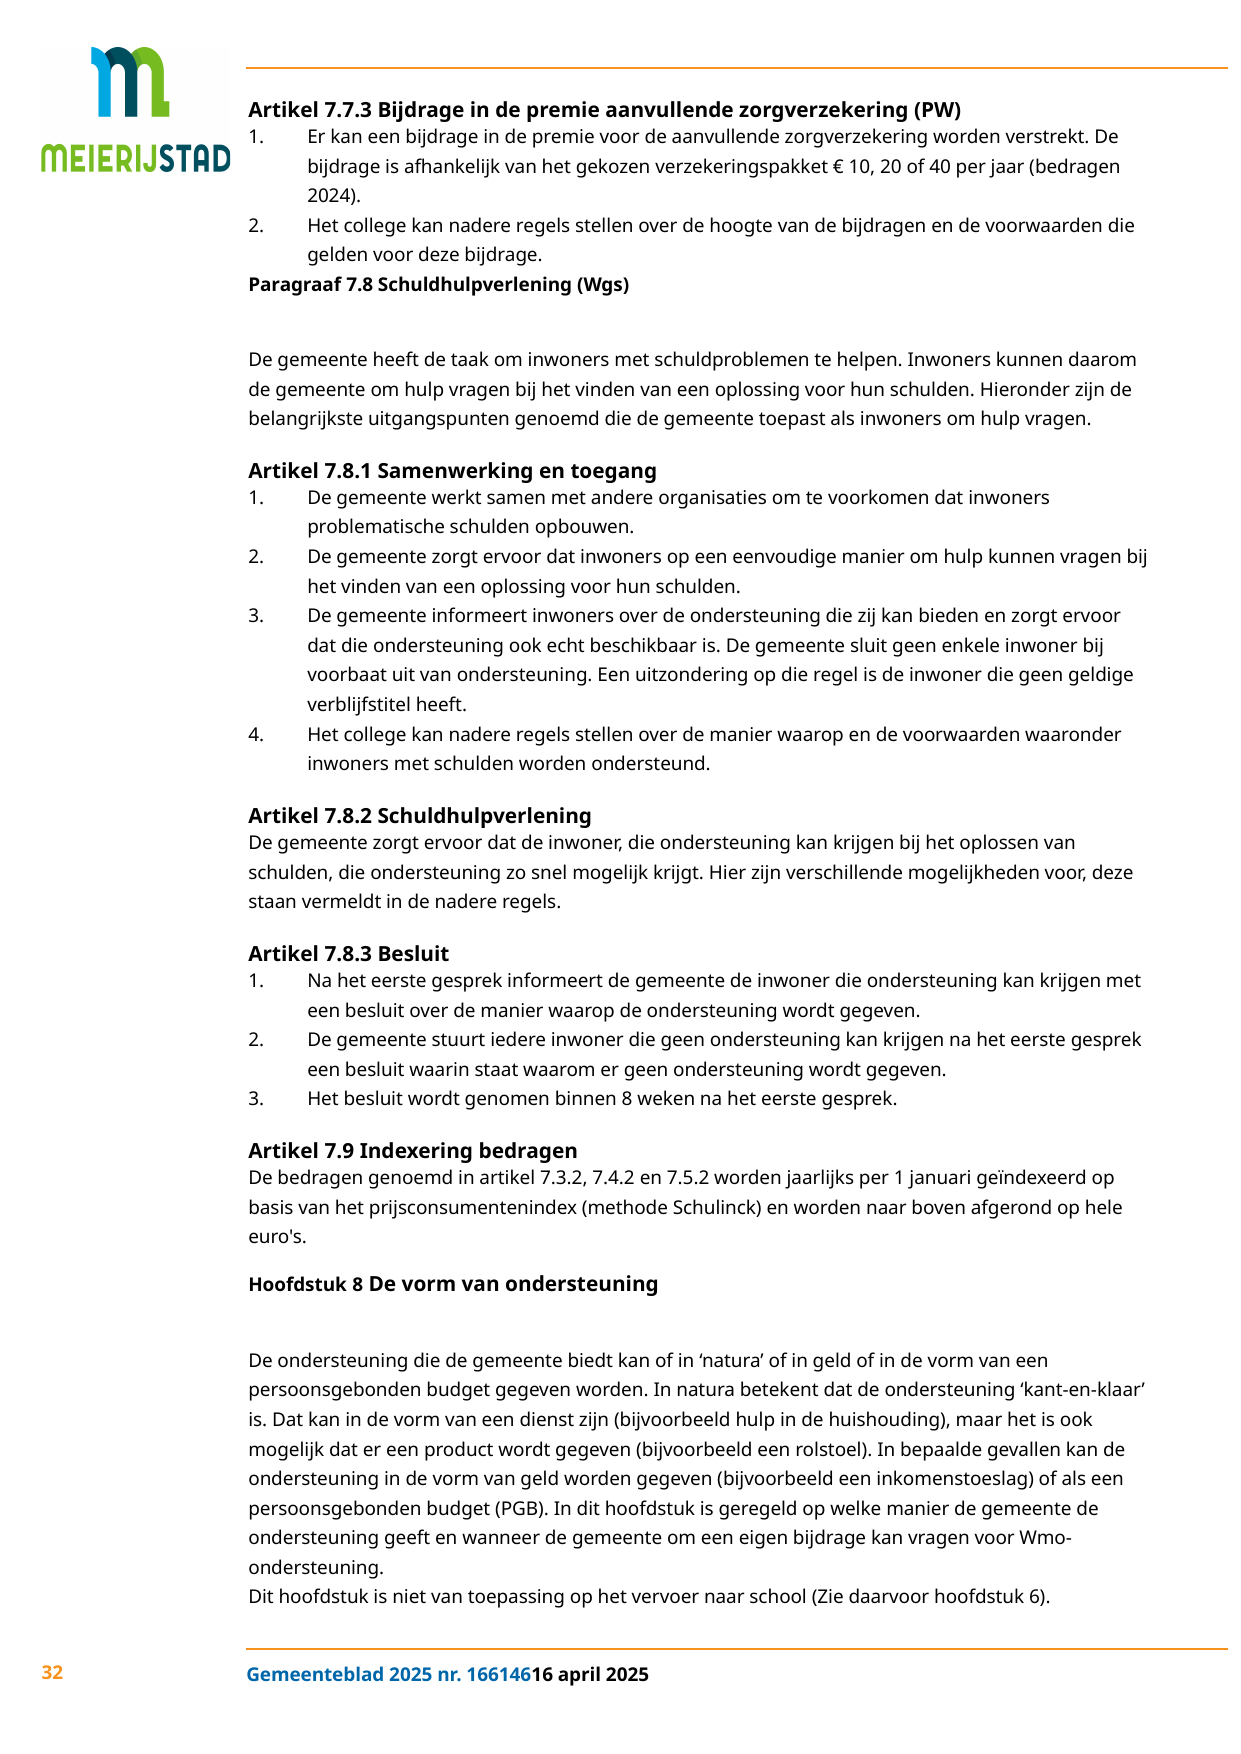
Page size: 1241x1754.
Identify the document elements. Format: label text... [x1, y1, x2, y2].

text De ondersteuning die de gemeente biedt kan of in ‘natura’ of in geld of in de vorm van een persoonsgebonden budget gegeven worden. In natura betekent dat de ondersteuning ‘kant-en-klaar’ is. Dat kan in de vorm van een dienst zijn (bijvoorbeeld hulp in de huishouding), maar het is ook mogelijk dat er een product wordt gegeven (bijvoorbeeld een rolstoel). In bepaalde gevallen kan de ondersteuning in de vorm van geld worden gegeven (bijvoorbeeld een inkomenstoeslag) of als een persoonsgebonden budget (PGB). In dit hoofdstuk is geregeld op welke manier de gemeente de ondersteuning geeft en wanneer de gemeente om een eigen bijdrage kan vragen voor Wmo-ondersteuning. [248, 1347, 1152, 1580]
text Hoofdstuk 8 De vorm van ondersteuning [248, 1269, 1152, 1298]
picture [41, 47, 231, 172]
list Er kan een bijdrage in de premie voor de aanvullende zorgverzekering worden verstrekt. De bijdrage is afhankelijk van het gekozen verzekeringspakket € 10, 20 of 40 per jaar (bedragen 2024). [248, 123, 1152, 208]
text Artikel 7.8.2 Schuldhulpverlening [248, 801, 1152, 829]
text De bedragen genoemd in artikel 7.3.2, 7.4.2 en 7.5.2 worden jaarlijks per 1 januari geïndexeerd op basis van het prijsconsumentenindex (methode Schulinck) en worden naar boven afgerond op hele euro's. [248, 1164, 1152, 1249]
list Het college kan nadere regels stellen over de hoogte van de bijdragen en de voorwaarden die gelden voor deze bijdrage. [248, 212, 1152, 267]
text De gemeente heeft de taak om inwoners met schuldproblemen te helpen. Inwoners kunnen daarom de gemeente om hulp vragen bij het vinden van een oplossing voor hun schulden. Hieronder zijn de belangrijkste uitgangspunten genoemd die de gemeente toepast als inwoners om hulp vragen. [248, 346, 1152, 431]
list De gemeente stuurt iedere inwoner die geen ondersteuning kan krijgen na het eerste gesprek een besluit waarin staat waarom er geen ondersteuning wordt gegeven. [248, 1026, 1152, 1082]
text Paragraaf 7.8 Schuldhulpverlening (Wgs) [248, 271, 1152, 297]
text De gemeente zorgt ervoor dat de inwoner, die ondersteuning kan krijgen bij het oplossen van schulden, die ondersteuning zo snel mogelijk krijgt. Hier zijn verschillende mogelijkheden voor, deze staan vermeldt in de nadere regels. [248, 829, 1152, 914]
list De gemeente informeert inwoners over de ondersteuning die zij kan bieden en zorgt ervoor dat die ondersteuning ook echt beschikbaar is. De gemeente sluit geen enkele inwoner bij voorbaat uit van ondersteuning. Een uitzondering op die regel is de inwoner die geen geldige verblijfstitel heeft. [248, 602, 1152, 717]
text Artikel 7.8.3 Besluit [248, 939, 1152, 967]
list Na het eerste gesprek informeert de gemeente de inwoner die ondersteuning kan krijgen met een besluit over de manier waarop de ondersteuning wordt gegeven. [248, 967, 1152, 1023]
list De gemeente zorgt ervoor dat inwoners op een eenvoudige manier om hulp kunnen vragen bij het vinden van een oplossing voor hun schulden. [248, 543, 1152, 599]
text Dit hoofdstuk is niet van toepassing op het vervoer naar school (Zie daarvoor hoofdstuk 6). [248, 1584, 1152, 1609]
text Artikel 7.8.1 Samenwerking en toegang [248, 456, 1152, 484]
text Artikel 7.9 Indexering bedragen [248, 1136, 1152, 1164]
list De gemeente werkt samen met andere organisaties om te voorkomen dat inwoners problematische schulden opbouwen. [248, 484, 1152, 539]
text Artikel 7.7.3 Bijdrage in de premie aanvullende zorgverzekering (PW) [248, 95, 1152, 123]
list Het college kan nadere regels stellen over de manier waarop en de voorwaarden waaronder inwoners met schulden worden ondersteund. [248, 721, 1152, 776]
list Het besluit wordt genomen binnen 8 weken na het eerste gesprek. [248, 1086, 1152, 1111]
